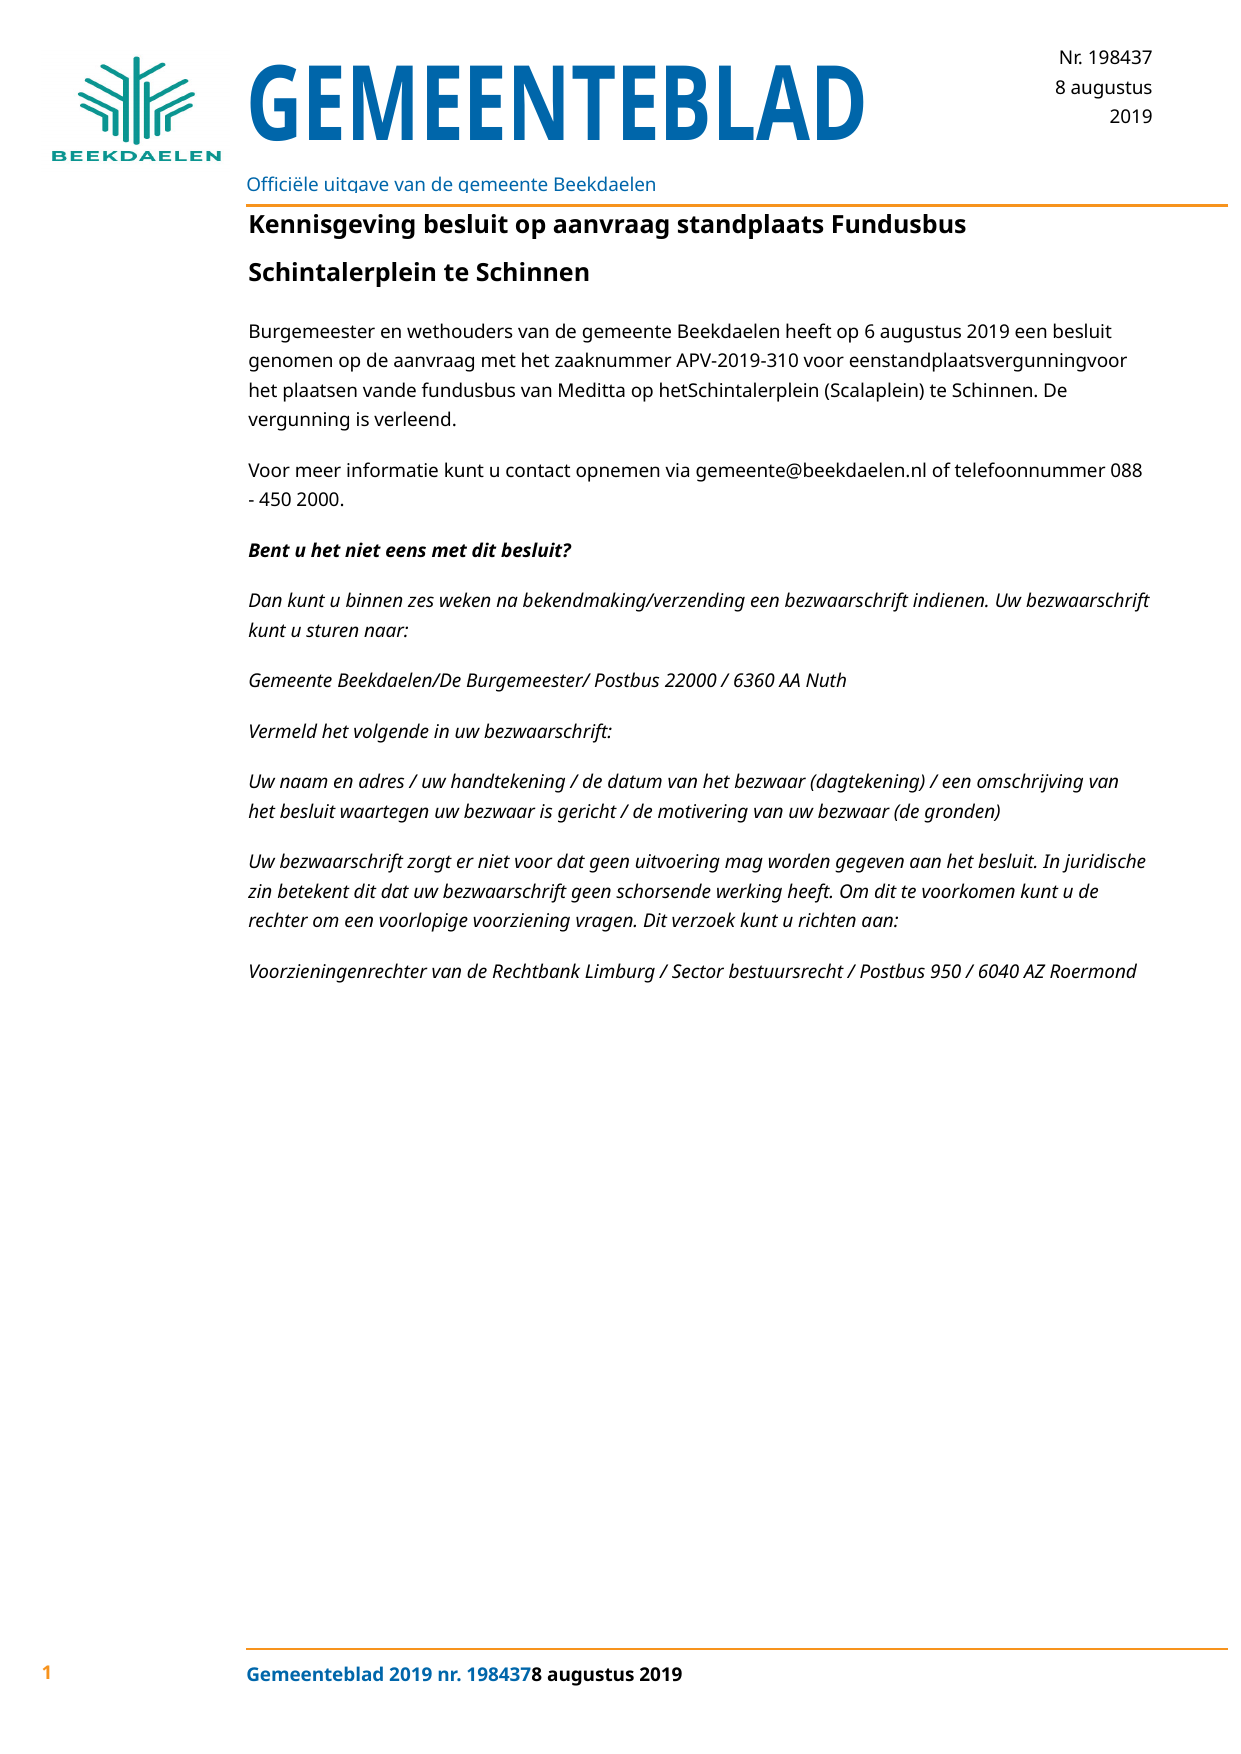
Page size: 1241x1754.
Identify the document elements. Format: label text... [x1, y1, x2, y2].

text Uw bezwaarschrift zorgt er niet voor dat geen uitvoering mag worden gegeven aan het besluit. In juridische zin betekent dit dat uw bezwaarschrift geen schorsende werking heeft. Om dit te voorkomen kunt u de rechter om een voorlopige voorziening vragen. Dit verzoek kunt u richten aan: [248, 848, 1152, 933]
text Voorzieningenrechter van de Rechtbank Limburg / Sector bestuursrecht / Postbus 950 / 6040 AZ Roermond [248, 958, 1152, 984]
text Voor meer informatie kunt u contact opnemen via gemeente@beekdaelen.nl of telefoonnummer 088 - 450 2000. [248, 457, 1152, 512]
text Kennisgeving besluit op aanvraag standplaats Fundusbus Schintalerplein te Schinnen [248, 207, 1152, 288]
text Bent u het niet eens met dit besluit? [248, 537, 1152, 563]
text Burgemeester en wethouders van de gemeente Beekdaelen heeft op 6 augustus 2019 een besluit genomen op de aanvraag met het zaaknummer APV-2019-310 voor eenstandplaatsvergunningvoor het plaatsen vande fundusbus van Meditta op hetSchintalerplein (Scalaplein) te Schinnen. De vergunning is verleend. [248, 318, 1152, 432]
picture [41, 47, 231, 172]
text Vermeld het volgende in uw bezwaarschrift: [248, 718, 1152, 744]
text Gemeente Beekdaelen/De Burgemeester/ Postbus 22000 / 6360 AA Nuth [248, 667, 1152, 693]
text Uw naam en adres / uw handtekening / de datum van het bezwaar (dagtekening) / een omschrijving van het besluit waartegen uw bezwaar is gericht / de motivering van uw bezwaar (de gronden) [248, 768, 1152, 824]
text Dan kunt u binnen zes weken na bekendmaking/verzending een bezwaarschrift indienen. Uw bezwaarschrift kunt u sturen naar: [248, 587, 1152, 643]
